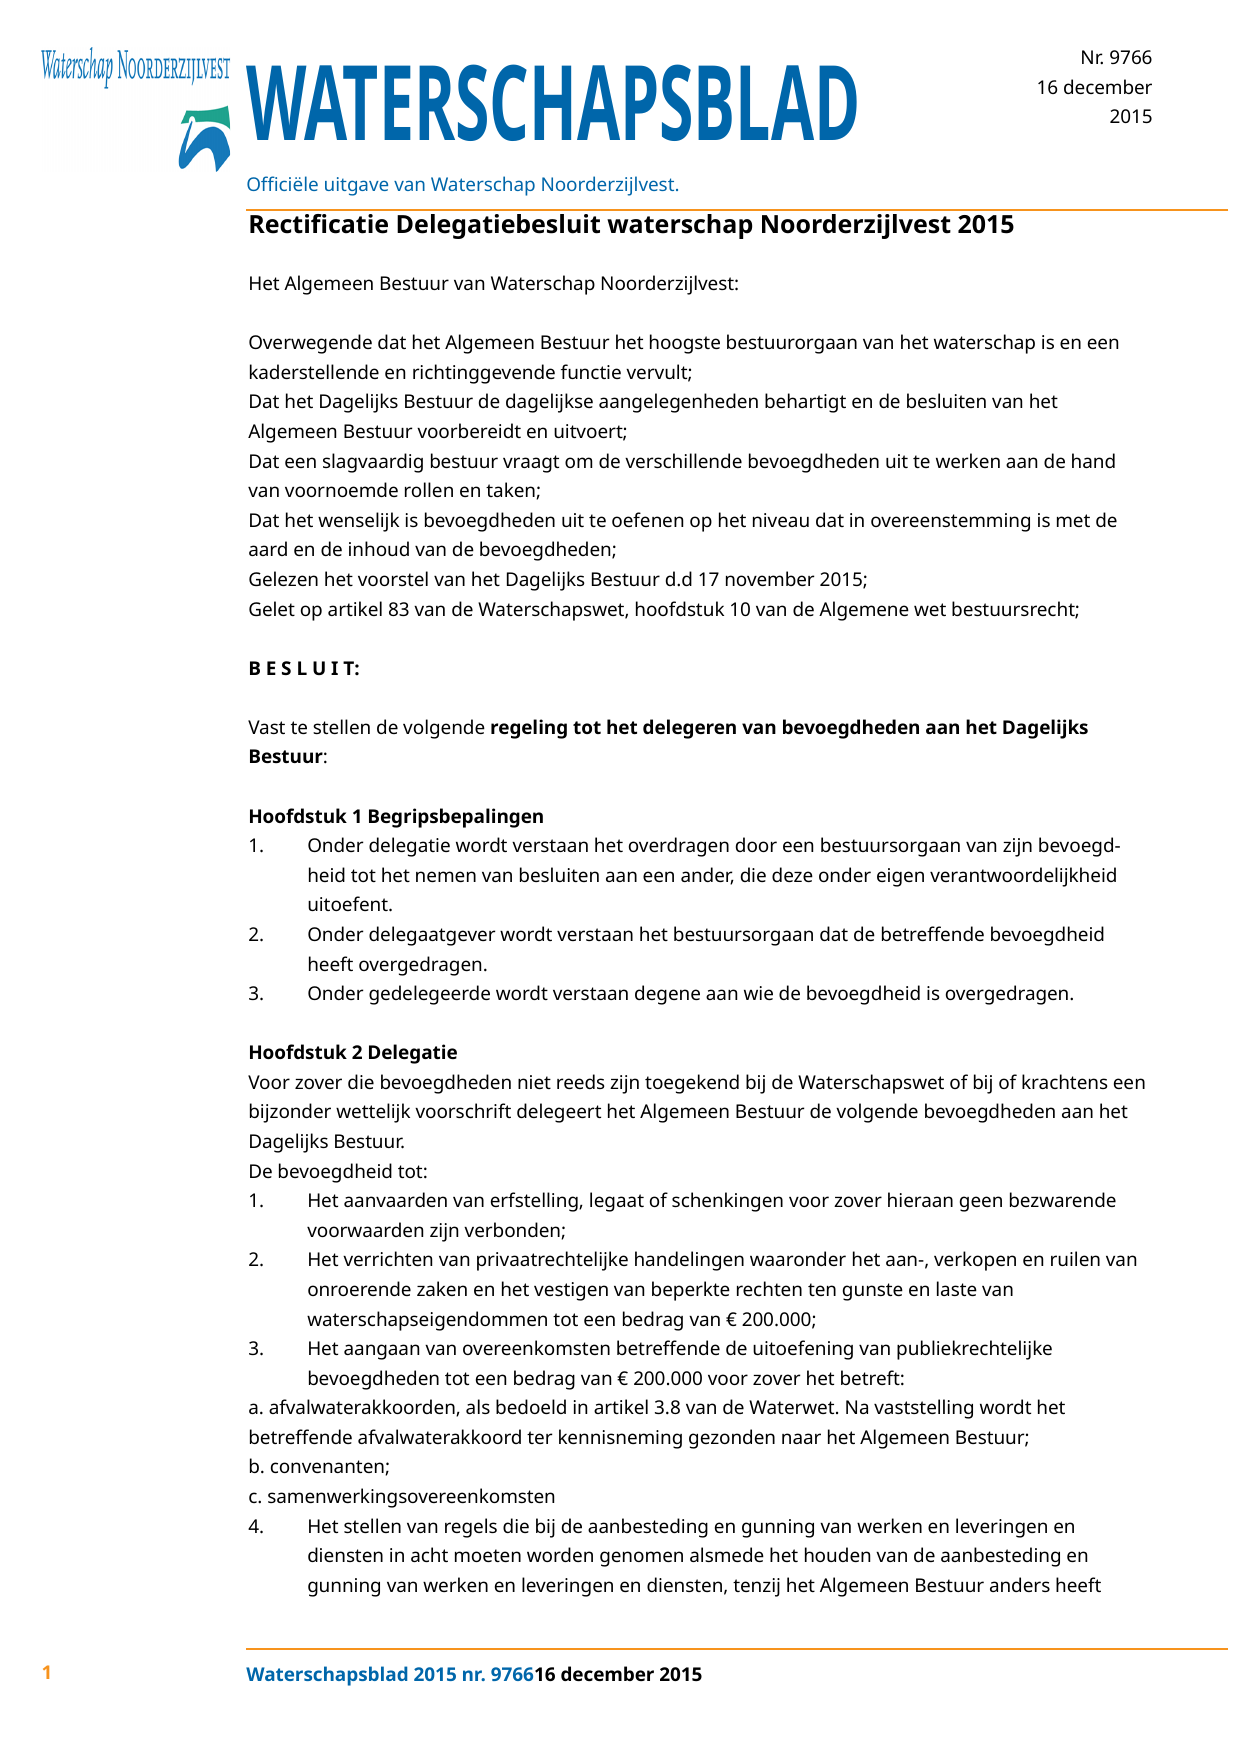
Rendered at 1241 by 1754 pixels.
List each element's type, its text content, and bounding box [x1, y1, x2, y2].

text Dat het wenselijk is bevoegdheden uit te oefenen op het niveau dat in overeenstemming is met de aard en de inhoud van de bevoegdheden; [248, 507, 1152, 562]
text Dat het Dagelijks Bestuur de dagelijkse aangelegenheden behartigt en de besluiten van het Algemeen Bestuur voorbereidt en uitvoert; [248, 389, 1152, 444]
text a. afvalwaterakkoorden, als bedoeld in artikel 3.8 van de Waterwet. Na vaststelling wordt het betreffende afvalwaterakkoord ter kennisneming gezonden naar het Algemeen Bestuur; [248, 1394, 1152, 1450]
picture [41, 47, 231, 172]
text Gelet op artikel 83 van de Waterschapswet, hoofdstuk 10 van de Algemene wet bestuursrecht; [248, 596, 1152, 621]
text c. samenwerkingsovereenkomsten [248, 1483, 1152, 1509]
text Voor zover die bevoegdheden niet reeds zijn toegekend bij de Waterschapswet of bij of krachtens een bijzonder wettelijk voorschrift delegeert het Algemeen Bestuur de volgende bevoegdheden aan het Dagelijks Bestuur. [248, 1069, 1152, 1154]
list Onder delegatie wordt verstaan het overdragen door een bestuursorgaan van zijn bevoegd-heid tot het nemen van besluiten aan een ander, die deze onder eigen verantwoordelijkheid uitoefent. [248, 832, 1152, 917]
list Het aanvaarden van erfstelling, legaat of schenkingen voor zover hieraan geen bezwarende voorwaarden zijn verbonden; [248, 1187, 1152, 1243]
list Onder delegaatgever wordt verstaan het bestuursorgaan dat de betreffende bevoegdheid heeft overgedragen. [248, 921, 1152, 976]
text De bevoegdheid tot: [248, 1158, 1152, 1183]
text Het Algemeen Bestuur van Waterschap Noorderzijlvest: [248, 270, 1152, 296]
text Overwegende dat het Algemeen Bestuur het hoogste bestuurorgaan van het waterschap is en een kaderstellende en richtinggevende functie vervult; [248, 329, 1152, 385]
text Hoofdstuk 1 Begripsbepalingen [248, 803, 1152, 828]
list Het stellen van regels die bij de aanbesteding en gunning van werken en leveringen en diensten in acht moeten worden genomen alsmede het houden van de aanbesteding en gunning van werken en leveringen en diensten, tenzij het Algemeen Bestuur anders heeft [248, 1513, 1152, 1598]
list Het aangaan van overeenkomsten betreffende de uitoefening van publiekrechtelijke bevoegdheden tot een bedrag van € 200.000 voor zover het betreft: [248, 1335, 1152, 1391]
list Het verrichten van privaatrechtelijke handelingen waaronder het aan-, verkopen en ruilen van onroerende zaken en het vestigen van beperkte rechten ten gunste en laste van waterschapseigendommen tot een bedrag van € 200.000; [248, 1247, 1152, 1331]
text b. convenanten; [248, 1454, 1152, 1479]
text Gelezen het voorstel van het Dagelijks Bestuur d.d 17 november 2015; [248, 566, 1152, 592]
text Hoofdstuk 2 Delegatie [248, 1039, 1152, 1065]
text Vast te stellen de volgende regeling tot het delegeren van bevoegdheden aan het Dagelijks Bestuur: [248, 714, 1152, 769]
text Dat een slagvaardig bestuur vraagt om de verschillende bevoegdheden uit te werken aan de hand van voornoemde rollen en taken; [248, 448, 1152, 503]
text Rectificatie Delegatiebesluit waterschap Noorderzijlvest 2015 [248, 211, 1152, 241]
text B E S L U I T: [248, 655, 1152, 681]
list Onder gedelegeerde wordt verstaan degene aan wie de bevoegdheid is overgedragen. [248, 980, 1152, 1006]
